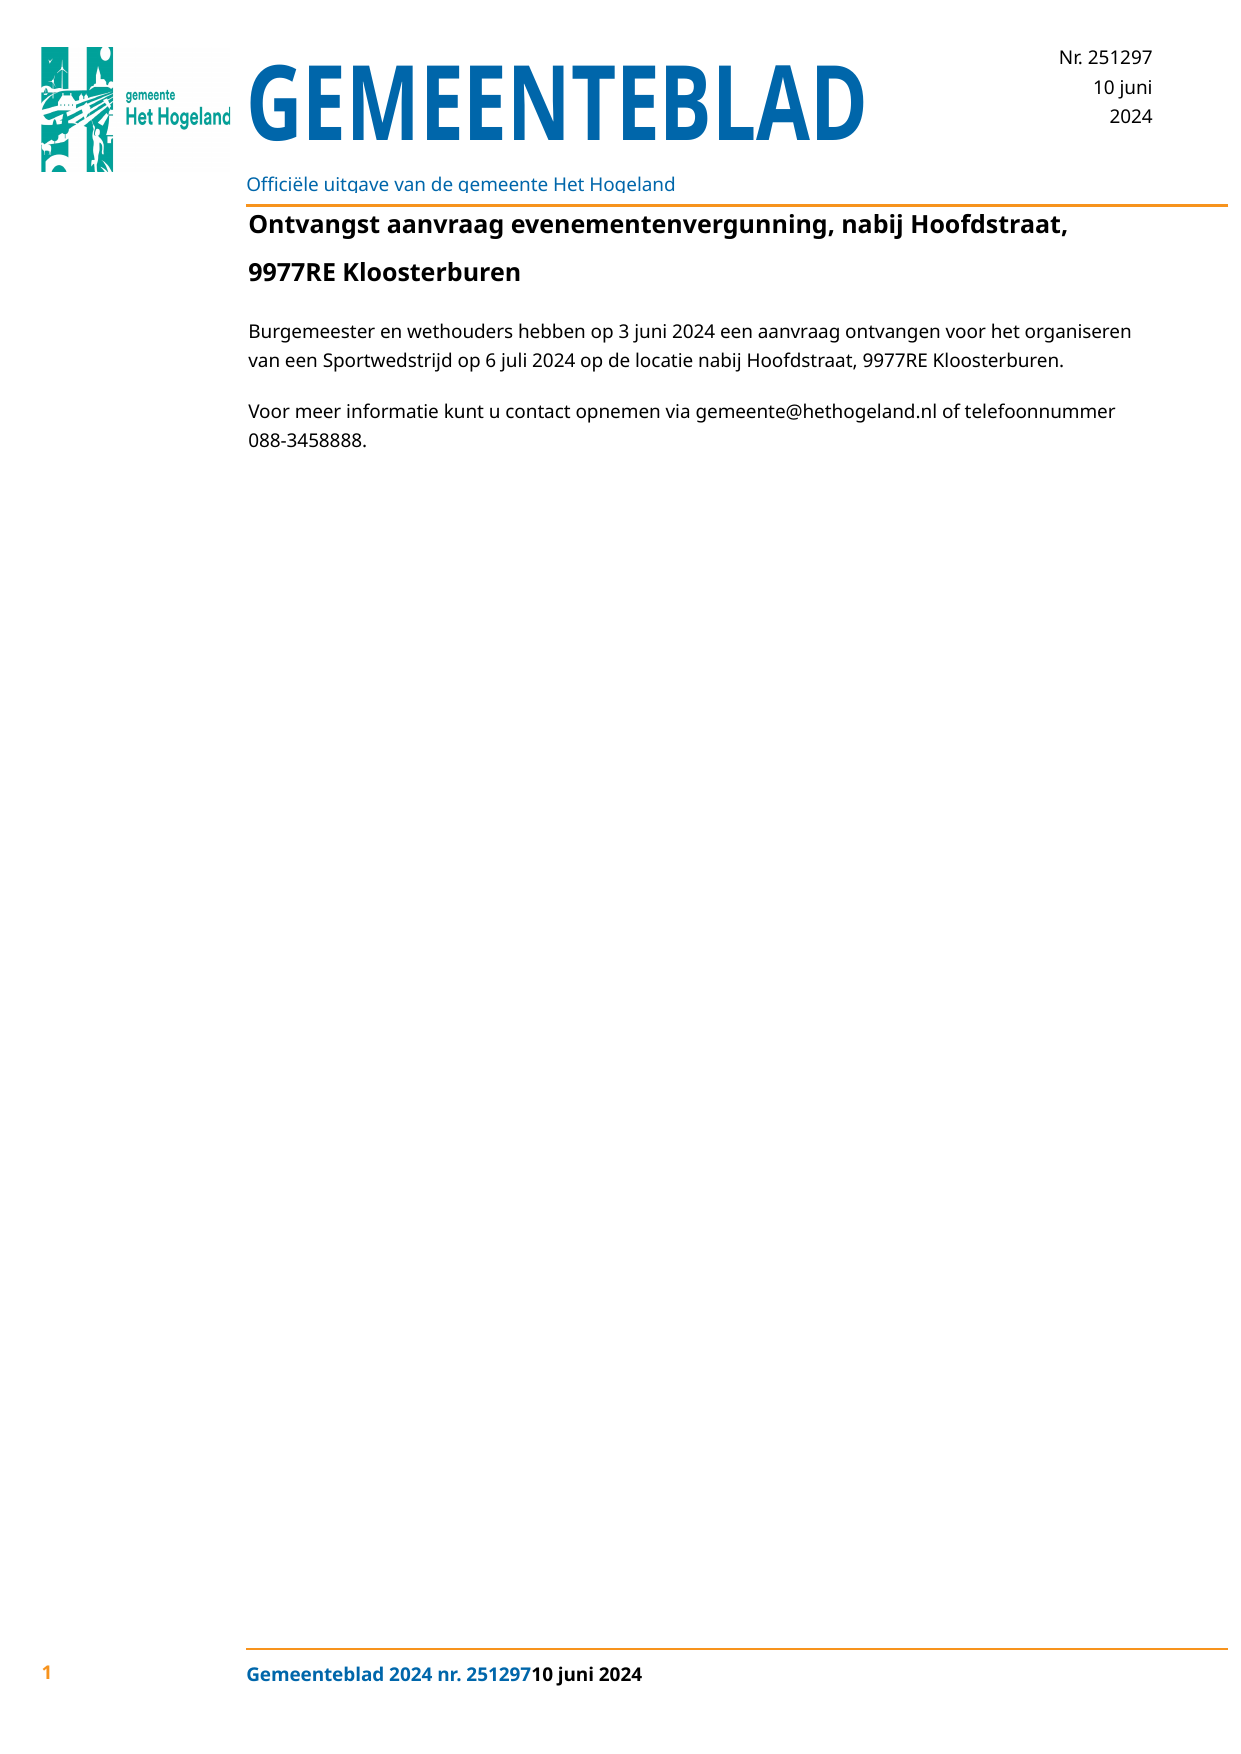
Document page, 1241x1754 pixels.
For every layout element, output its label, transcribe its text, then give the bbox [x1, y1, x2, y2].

text Burgemeester en wethouders hebben op 3 juni 2024 een aanvraag ontvangen voor het organiseren van een Sportwedstrijd op 6 juli 2024 op de locatie nabij Hoofdstraat, 9977RE Kloosterburen. [248, 318, 1152, 373]
picture [41, 47, 231, 172]
text Voor meer informatie kunt u contact opnemen via gemeente@hethogeland.nl of telefoonnummer 088-3458888. [248, 398, 1152, 453]
text Ontvangst aanvraag evenementenvergunning, nabij Hoofdstraat, 9977RE Kloosterburen [248, 207, 1152, 288]
